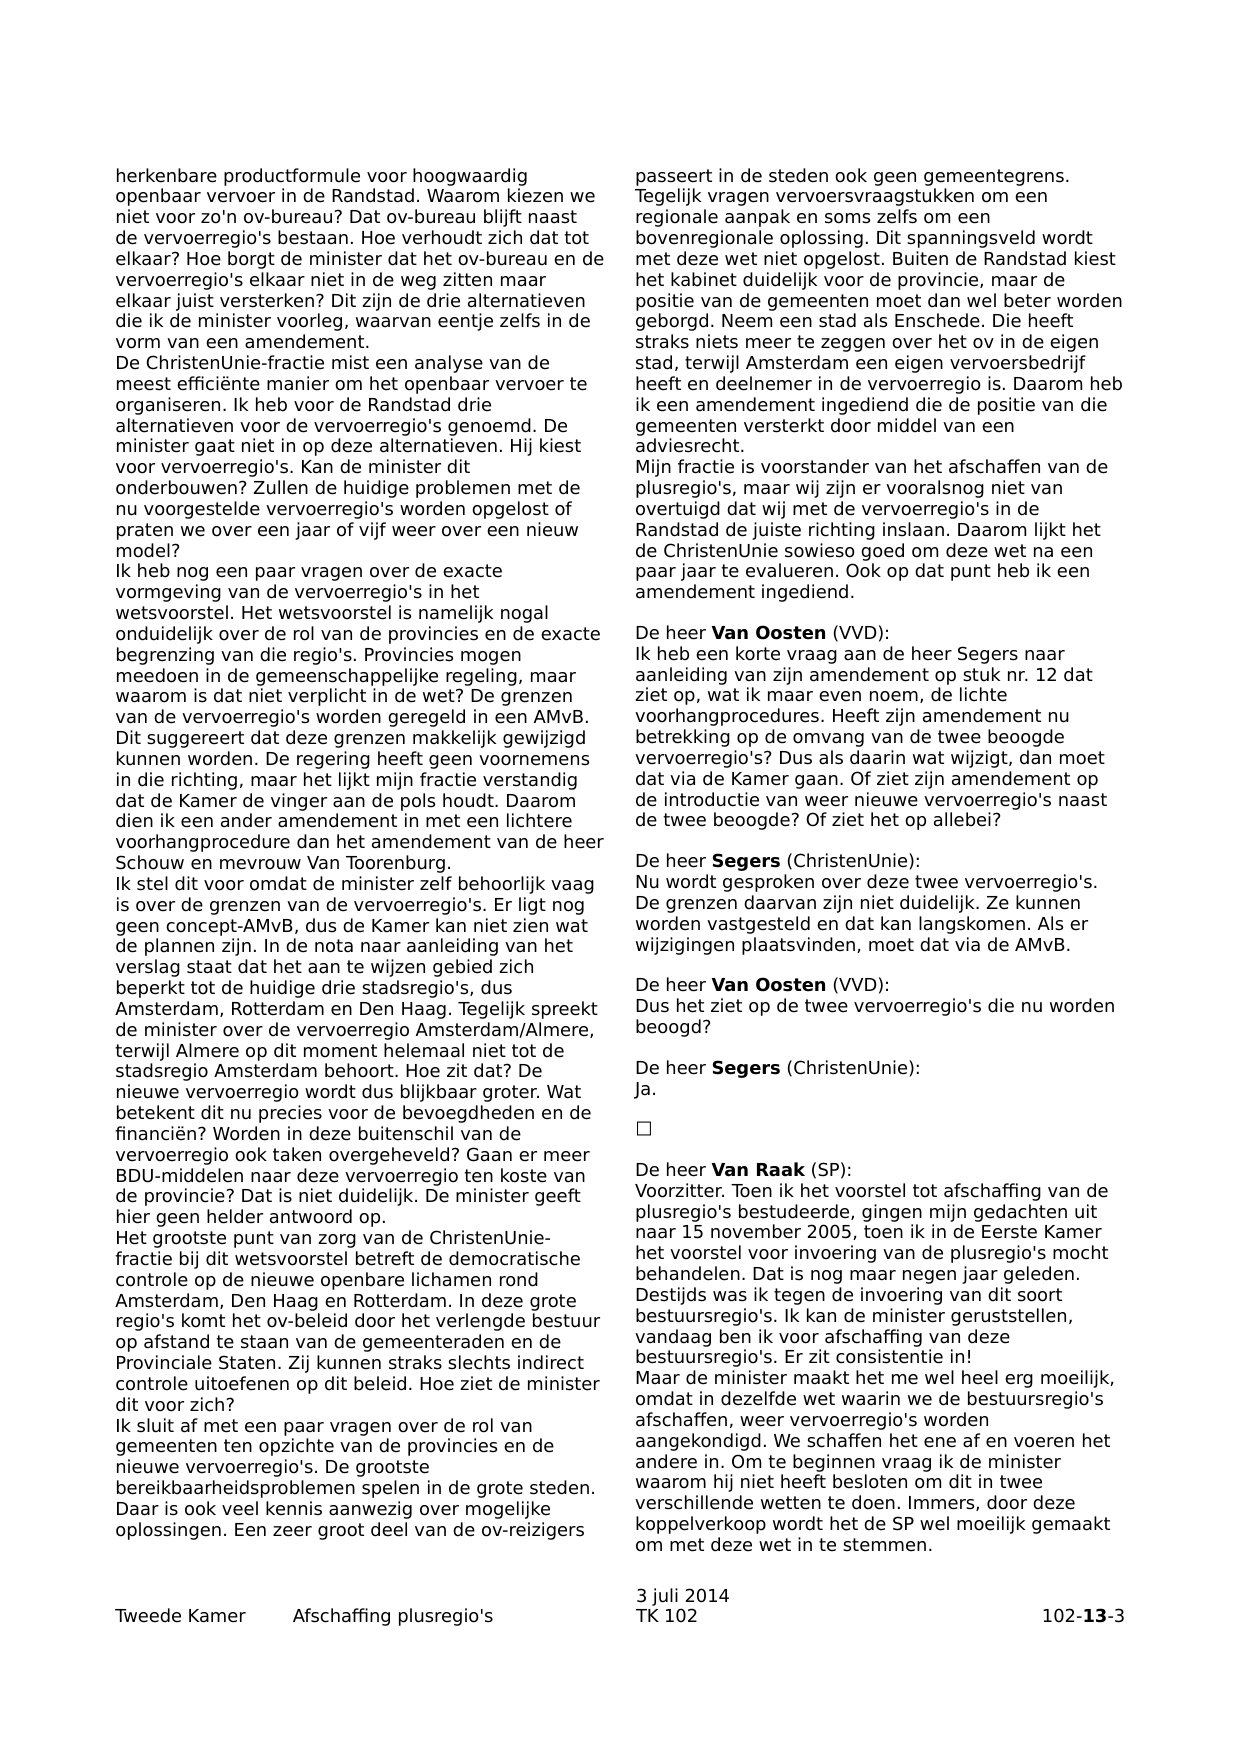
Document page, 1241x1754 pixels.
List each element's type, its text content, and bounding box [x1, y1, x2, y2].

text De ChristenUnie-fractie mist een analyse van de meest efficiënte manier om het openbaar vervoer te organiseren. Ik heb voor de Randstad drie alternatieven voor de vervoerregio's genoemd. De minister gaat niet in op deze alternatieven. Hij kiest voor vervoerregio's. Kan de minister dit onderbouwen? Zullen de huidige problemen met de nu voorgestelde vervoerregio's worden opgelost of praten we over een jaar of vijf weer over een nieuw model? [115, 353, 605, 561]
text Dus het ziet op de twee vervoerregio's die nu worden beoogd? [635, 996, 1125, 1037]
text De heer Van Raak (SP): [635, 1160, 1125, 1181]
text Ik stel dit voor omdat de minister zelf behoorlijk vaag is over de grenzen van de vervoerregio's. Er ligt nog geen concept-AMvB, dus de Kamer kan niet zien wat de plannen zijn. In de nota naar aanleiding van het verslag staat dat het aan te wijzen gebied zich beperkt tot de huidige drie stadsregio's, dus Amsterdam, Rotterdam en Den Haag. Tegelijk spreekt de minister over de vervoerregio Amsterdam/Almere, terwijl Almere op dit moment helemaal niet tot de stadsregio Amsterdam behoort. Hoe zit dat? De nieuwe vervoerregio wordt dus blijkbaar groter. Wat betekent dit nu precies voor de bevoegdheden en de financiën? Worden in deze buitenschil van de vervoerregio ook taken overgeheveld? Gaan er meer BDU-middelen naar deze vervoerregio ten koste van de provincie? Dat is niet duidelijk. De minister geeft hier geen helder antwoord op. [115, 874, 605, 1228]
text Ik heb nog een paar vragen over de exacte vormgeving van de vervoerregio's in het wetsvoorstel. Het wetsvoorstel is namelijk nogal onduidelijk over de rol van de provincies en de exacte begrenzing van die regio's. Provincies mogen meedoen in de gemeenschappelijke regeling, maar waarom is dat niet verplicht in de wet? De grenzen van de vervoerregio's worden geregeld in een AMvB. Dit suggereert dat deze grenzen makkelijk gewijzigd kunnen worden. De regering heeft geen voornemens in die richting, maar het lijkt mijn fractie verstandig dat de Kamer de vinger aan de pols houdt. Daarom dien ik een ander amendement in met een lichtere voorhangprocedure dan het amendement van de heer Schouw en mevrouw Van Toorenburg. [115, 561, 605, 874]
text herkenbare productformule voor hoogwaardig openbaar vervoer in de Randstad. Waarom kiezen we niet voor zo'n ov-bureau? Dat ov-bureau blijft naast de vervoerregio's bestaan. Hoe verhoudt zich dat tot elkaar? Hoe borgt de minister dat het ov-bureau en de vervoerregio's elkaar niet in de weg zitten maar elkaar juist versterken? Dit zijn de drie alternatieven die ik de minister voorleg, waarvan eentje zelfs in de vorm van een amendement. [115, 165, 605, 353]
text De heer Segers (ChristenUnie): [635, 1057, 1125, 1078]
text Mijn fractie is voorstander van het afschaffen van de plusregio's, maar wij zijn er vooralsnog niet van overtuigd dat wij met de vervoerregio's in de Randstad de juiste richting inslaan. Daarom lijkt het de ChristenUnie sowieso goed om deze wet na een paar jaar te evalueren. Ook op dat punt heb ik een amendement ingediend. [635, 457, 1125, 603]
text Ik sluit af met een paar vragen over de rol van gemeenten ten opzichte van de provincies en de nieuwe vervoerregio's. De grootste bereikbaarheidsproblemen spelen in de grote steden. Daar is ook veel kennis aanwezig over mogelijke oplossingen. Een zeer groot deel van de ov-reizigers [115, 1415, 605, 1540]
text Ja. [635, 1078, 1125, 1099]
text Nu wordt gesproken over deze twee vervoerregio's. De grenzen daarvan zijn niet duidelijk. Ze kunnen worden vastgesteld en dat kan langskomen. Als er wijzigingen plaatsvinden, moet dat via de AMvB. [635, 872, 1125, 955]
text Voorzitter. Toen ik het voorstel tot afschaffing van de plusregio's bestudeerde, gingen mijn gedachten uit naar 15 november 2005, toen ik in de Eerste Kamer het voorstel voor invoering van de plusregio's mocht behandelen. Dat is nog maar negen jaar geleden. Destijds was ik tegen de invoering van dit soort bestuursregio's. Ik kan de minister geruststellen, vandaag ben ik voor afschaffing van deze bestuursregio's. Er zit consistentie in! [635, 1181, 1125, 1368]
text De heer Van Oosten (VVD): [635, 975, 1125, 996]
text De heer Segers (ChristenUnie): [635, 851, 1125, 872]
text Ik heb een korte vraag aan de heer Segers naar aanleiding van zijn amendement op stuk nr. 12 dat ziet op, wat ik maar even noem, de lichte voorhangprocedures. Heeft zijn amendement nu betrekking op de omvang van de twee beoogde vervoerregio's? Dus als daarin wat wijzigt, dan moet dat via de Kamer gaan. Of ziet zijn amendement op de introductie van weer nieuwe vervoerregio's naast de twee beoogde? Of ziet het op allebei? [635, 643, 1125, 831]
text Het grootste punt van zorg van de ChristenUnie-fractie bij dit wetsvoorstel betreft de democratische controle op de nieuwe openbare lichamen rond Amsterdam, Den Haag en Rotterdam. In deze grote regio's komt het ov-beleid door het verlengde bestuur op afstand te staan van de gemeenteraden en de Provinciale Staten. Zij kunnen straks slechts indirect controle uitoefenen op dit beleid. Hoe ziet de minister dit voor zich? [115, 1228, 605, 1415]
text ⬜ [635, 1119, 1125, 1140]
text Maar de minister maakt het me wel heel erg moeilijk, omdat in dezelfde wet waarin we de bestuursregio's afschaffen, weer vervoerregio's worden aangekondigd. We schaffen het ene af en voeren het andere in. Om te beginnen vraag ik de minister waarom hij niet heeft besloten om dit in twee verschillende wetten te doen. Immers, door deze koppelverkoop wordt het de SP wel moeilijk gemaakt om met deze wet in te stemmen. [635, 1368, 1125, 1556]
text passeert in de steden ook geen gemeentegrens. Tegelijk vragen vervoersvraagstukken om een regionale aanpak en soms zelfs om een bovenregionale oplossing. Dit spanningsveld wordt met deze wet niet opgelost. Buiten de Randstad kiest het kabinet duidelijk voor de provincie, maar de positie van de gemeenten moet dan wel beter worden geborgd. Neem een stad als Enschede. Die heeft straks niets meer te zeggen over het ov in de eigen stad, terwijl Amsterdam een eigen vervoersbedrijf heeft en deelnemer in de vervoerregio is. Daarom heb ik een amendement ingediend die de positie van die gemeenten versterkt door middel van een adviesrecht. [635, 165, 1125, 457]
text De heer Van Oosten (VVD): [635, 623, 1125, 643]
